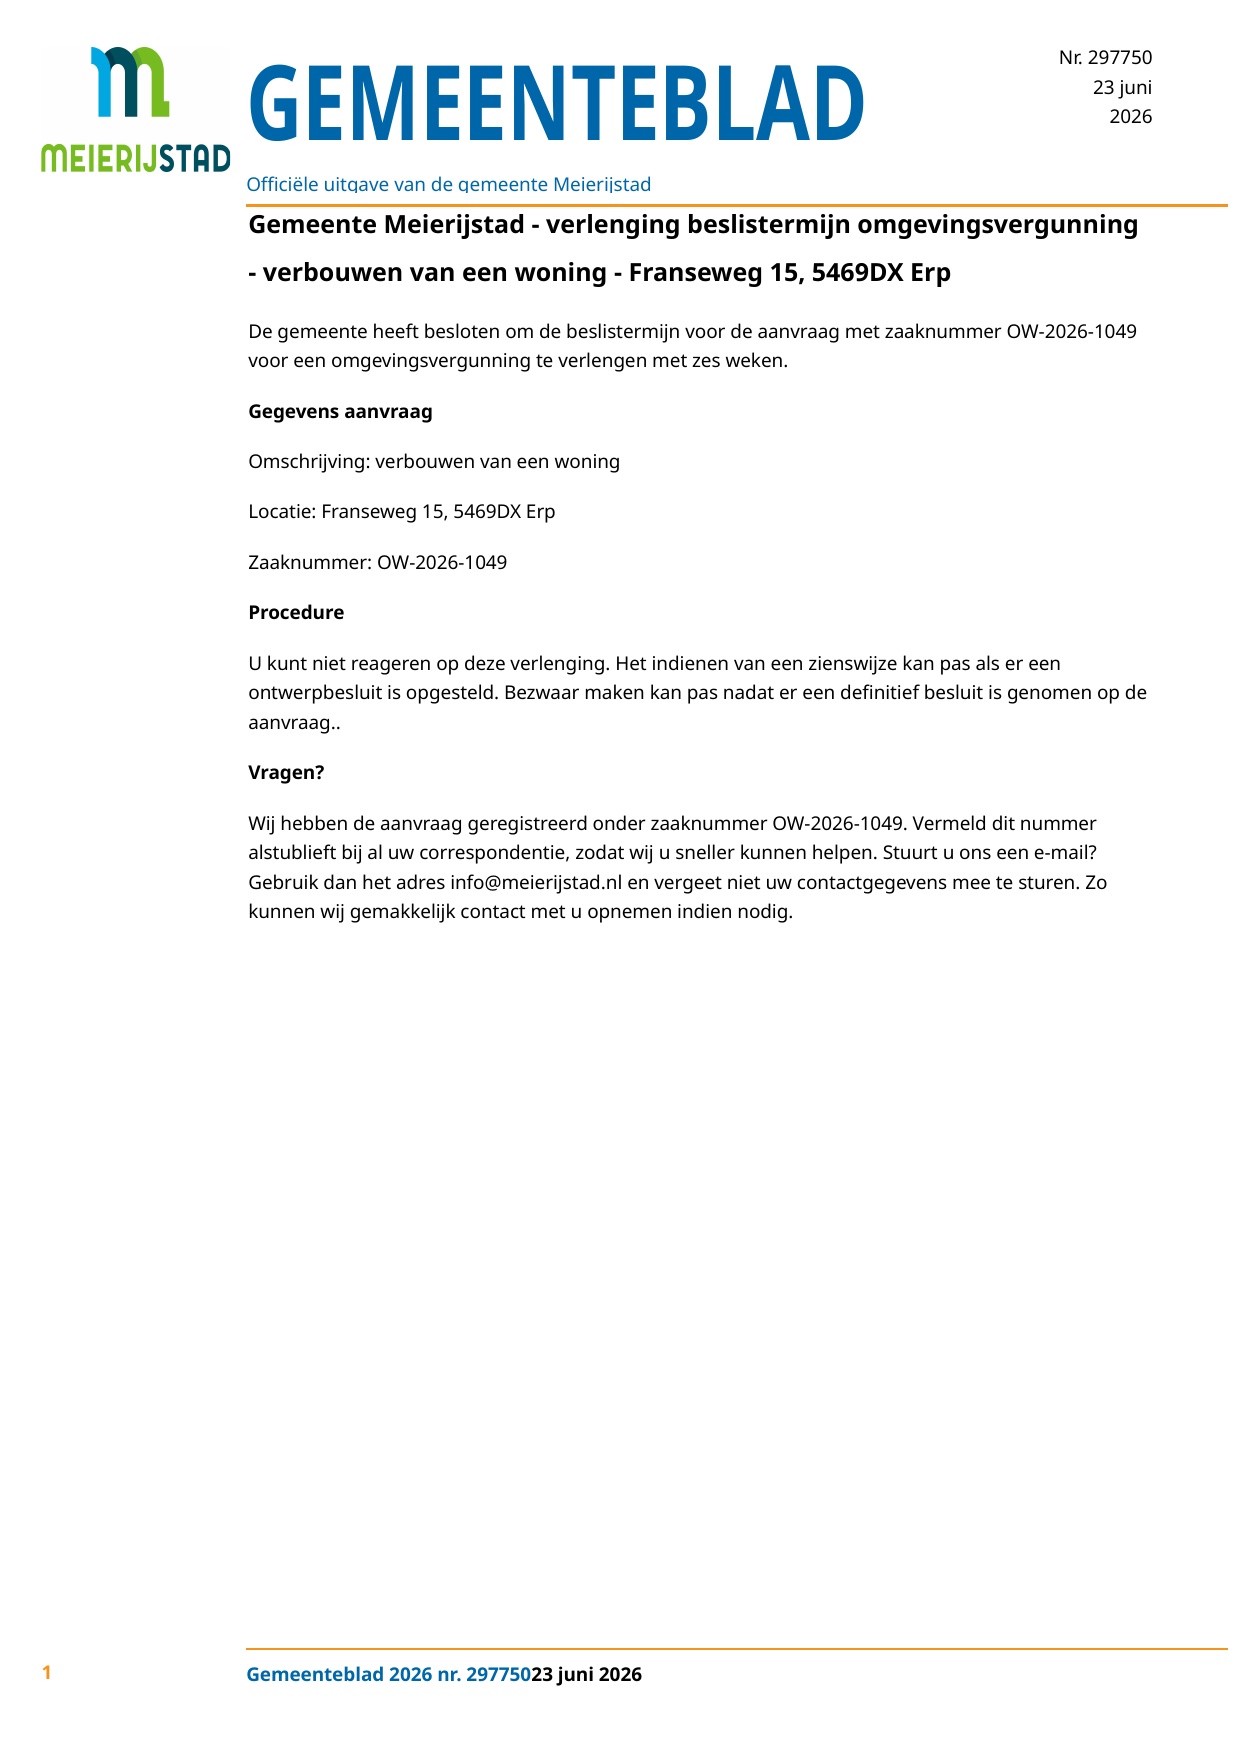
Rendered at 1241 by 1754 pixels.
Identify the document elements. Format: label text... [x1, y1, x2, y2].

text De gemeente heeft besloten om de beslistermijn voor de aanvraag met zaaknummer OW-2026-1049 voor een omgevingsvergunning te verlengen met zes weken. [248, 318, 1152, 373]
text Procedure [248, 599, 1152, 625]
text U kunt niet reageren op deze verlenging. Het indienen van een zienswijze kan pas als er een ontwerpbesluit is opgesteld. Bezwaar maken kan pas nadat er een definitief besluit is genomen op de aanvraag.. [248, 650, 1152, 735]
text Gemeente Meierijstad - verlenging beslistermijn omgevingsvergunning - verbouwen van een woning - Franseweg 15, 5469DX Erp [248, 207, 1152, 288]
text Vragen? [248, 759, 1152, 785]
text Gegevens aanvraag [248, 398, 1152, 424]
text Wij hebben de aanvraag geregistreerd onder zaaknummer OW-2026-1049. Vermeld dit nummer alstublieft bij al uw correspondentie, zodat wij u sneller kunnen helpen. Stuurt u ons een e-mail? Gebruik dan het adres info@meierijstad.nl en vergeet niet uw contactgegevens mee te sturen. Zo kunnen wij gemakkelijk contact met u opnemen indien nodig. [248, 810, 1152, 924]
text Zaaknummer: OW-2026-1049 [248, 549, 1152, 575]
text Omschrijving: verbouwen van een woning [248, 448, 1152, 474]
picture [41, 47, 231, 172]
text Locatie: Franseweg 15, 5469DX Erp [248, 499, 1152, 524]
